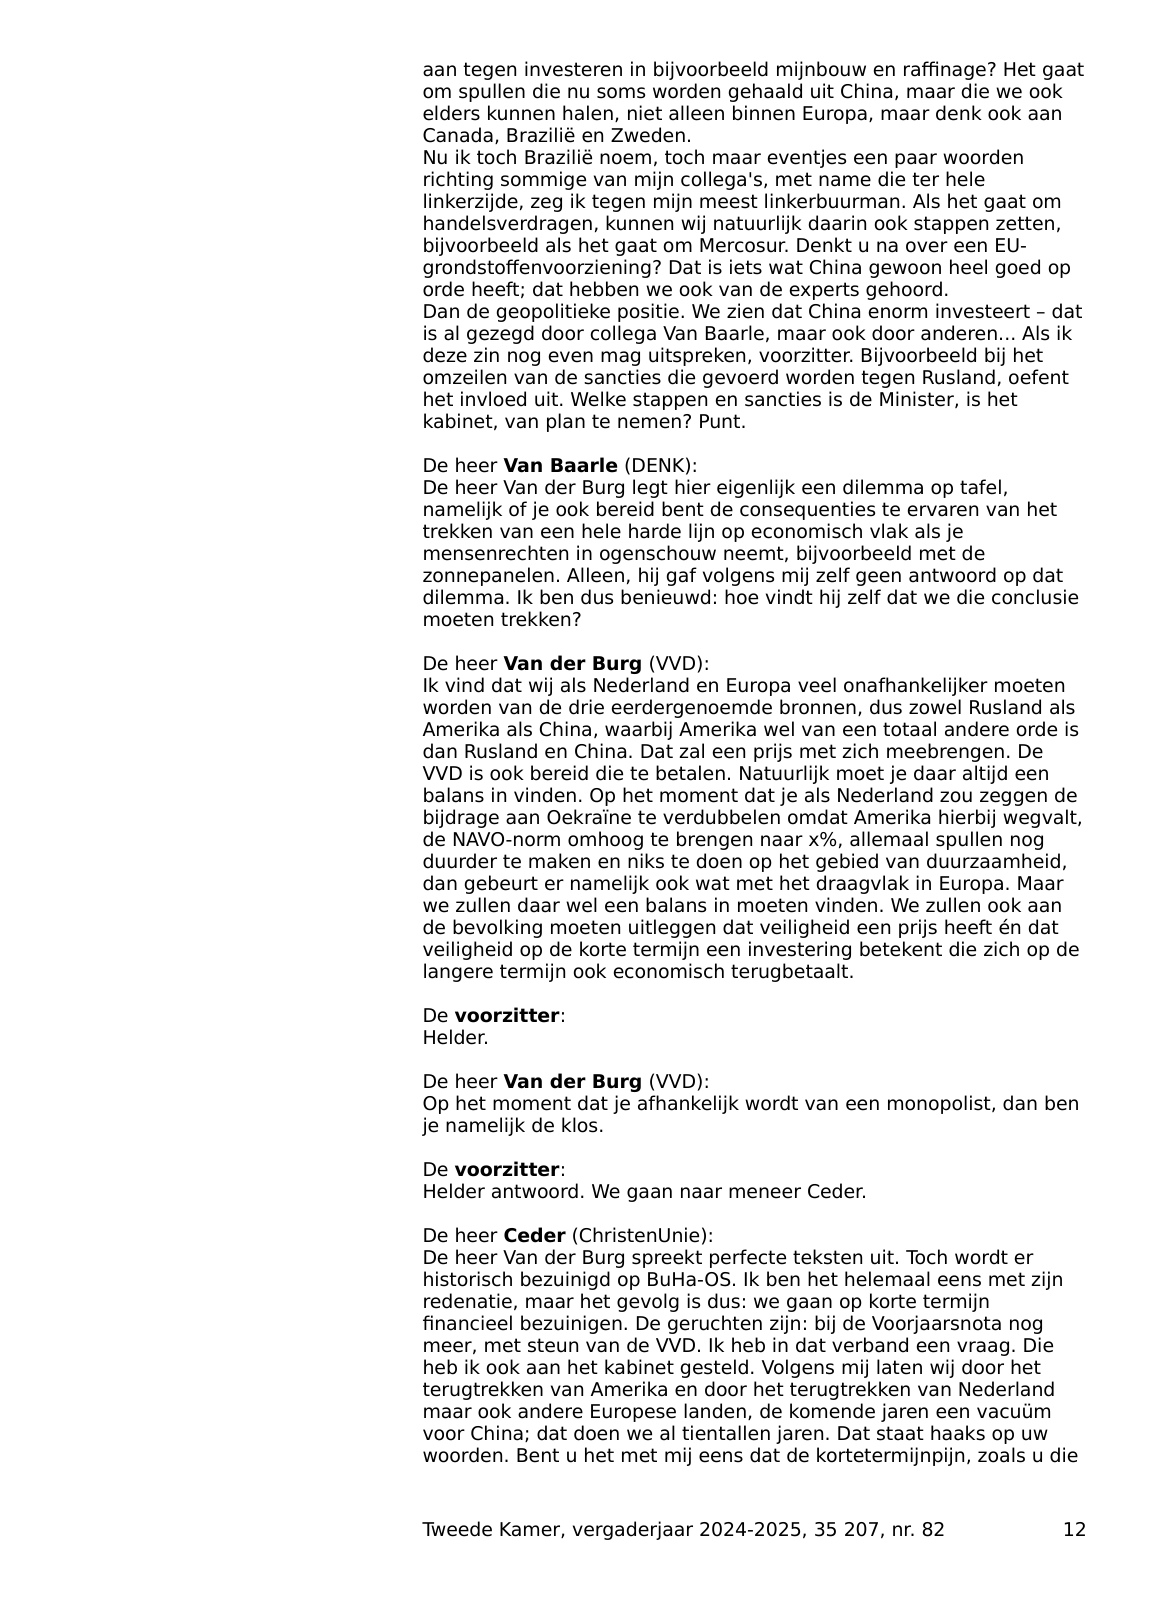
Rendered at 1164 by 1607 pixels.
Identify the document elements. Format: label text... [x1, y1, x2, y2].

text Op het moment dat je afhankelijk wordt van een monopolist, dan ben je namelijk de klos. [422, 1093, 1087, 1137]
text Helder. [422, 1027, 1087, 1049]
text Dan de geopolitieke positie. We zien dat China enorm investeert – dat is al gezegd door collega Van Baarle, maar ook door anderen... Als ik deze zin nog even mag uitspreken, voorzitter. Bijvoorbeeld bij het omzeilen van de sancties die gevoerd worden tegen Rusland, oefent het invloed uit. Welke stappen en sancties is de Minister, is het kabinet, van plan te nemen? Punt. [422, 301, 1087, 433]
text De heer Van der Burg (VVD): [422, 653, 1087, 675]
text De heer Van Baarle (DENK): [422, 455, 1087, 477]
text Ik vind dat wij als Nederland en Europa veel onafhankelijker moeten worden van de drie eerdergenoemde bronnen, dus zowel Rusland als Amerika als China, waarbij Amerika wel van een totaal andere orde is dan Rusland en China. Dat zal een prijs met zich meebrengen. De VVD is ook bereid die te betalen. Natuurlijk moet je daar altijd een balans in vinden. Op het moment dat je als Nederland zou zeggen de bijdrage aan Oekraïne te verdubbelen omdat Amerika hierbij wegvalt, de NAVO-norm omhoog te brengen naar x%, allemaal spullen nog duurder te maken en niks te doen op het gebied van duurzaamheid, dan gebeurt er namelijk ook wat met het draagvlak in Europa. Maar we zullen daar wel een balans in moeten vinden. We zullen ook aan de bevolking moeten uitleggen dat veiligheid een prijs heeft én dat veiligheid op de korte termijn een investering betekent die zich op de langere termijn ook economisch terugbetaalt. [422, 675, 1087, 983]
text De heer Van der Burg (VVD): [422, 1071, 1087, 1093]
text De voorzitter: [422, 1005, 1087, 1027]
text Helder antwoord. We gaan naar meneer Ceder. [422, 1181, 1087, 1203]
text aan tegen investeren in bijvoorbeeld mijnbouw en raffinage? Het gaat om spullen die nu soms worden gehaald uit China, maar die we ook elders kunnen halen, niet alleen binnen Europa, maar denk ook aan Canada, Brazilië en Zweden. [422, 59, 1087, 147]
text Nu ik toch Brazilië noem, toch maar eventjes een paar woorden richting sommige van mijn collega's, met name die ter hele linkerzijde, zeg ik tegen mijn meest linkerbuurman. Als het gaat om handelsverdragen, kunnen wij natuurlijk daarin ook stappen zetten, bijvoorbeeld als het gaat om Mercosur. Denkt u na over een EU-grondstoffenvoorziening? Dat is iets wat China gewoon heel goed op orde heeft; dat hebben we ook van de experts gehoord. [422, 147, 1087, 301]
text De voorzitter: [422, 1159, 1087, 1181]
text De heer Van der Burg spreekt perfecte teksten uit. Toch wordt er historisch bezuinigd op BuHa-OS. Ik ben het helemaal eens met zijn redenatie, maar het gevolg is dus: we gaan op korte termijn financieel bezuinigen. De geruchten zijn: bij de Voorjaarsnota nog meer, met steun van de VVD. Ik heb in dat verband een vraag. Die heb ik ook aan het kabinet gesteld. Volgens mij laten wij door het terugtrekken van Amerika en door het terugtrekken van Nederland maar ook andere Europese landen, de komende jaren een vacuüm voor China; dat doen we al tientallen jaren. Dat staat haaks op uw woorden. Bent u het met mij eens dat de kortetermijnpijn, zoals u die [422, 1247, 1087, 1467]
text De heer Ceder (ChristenUnie): [422, 1225, 1087, 1247]
text De heer Van der Burg legt hier eigenlijk een dilemma op tafel, namelijk of je ook bereid bent de consequenties te ervaren van het trekken van een hele harde lijn op economisch vlak als je mensenrechten in ogenschouw neemt, bijvoorbeeld met de zonnepanelen. Alleen, hij gaf volgens mij zelf geen antwoord op dat dilemma. Ik ben dus benieuwd: hoe vindt hij zelf dat we die conclusie moeten trekken? [422, 477, 1087, 631]
